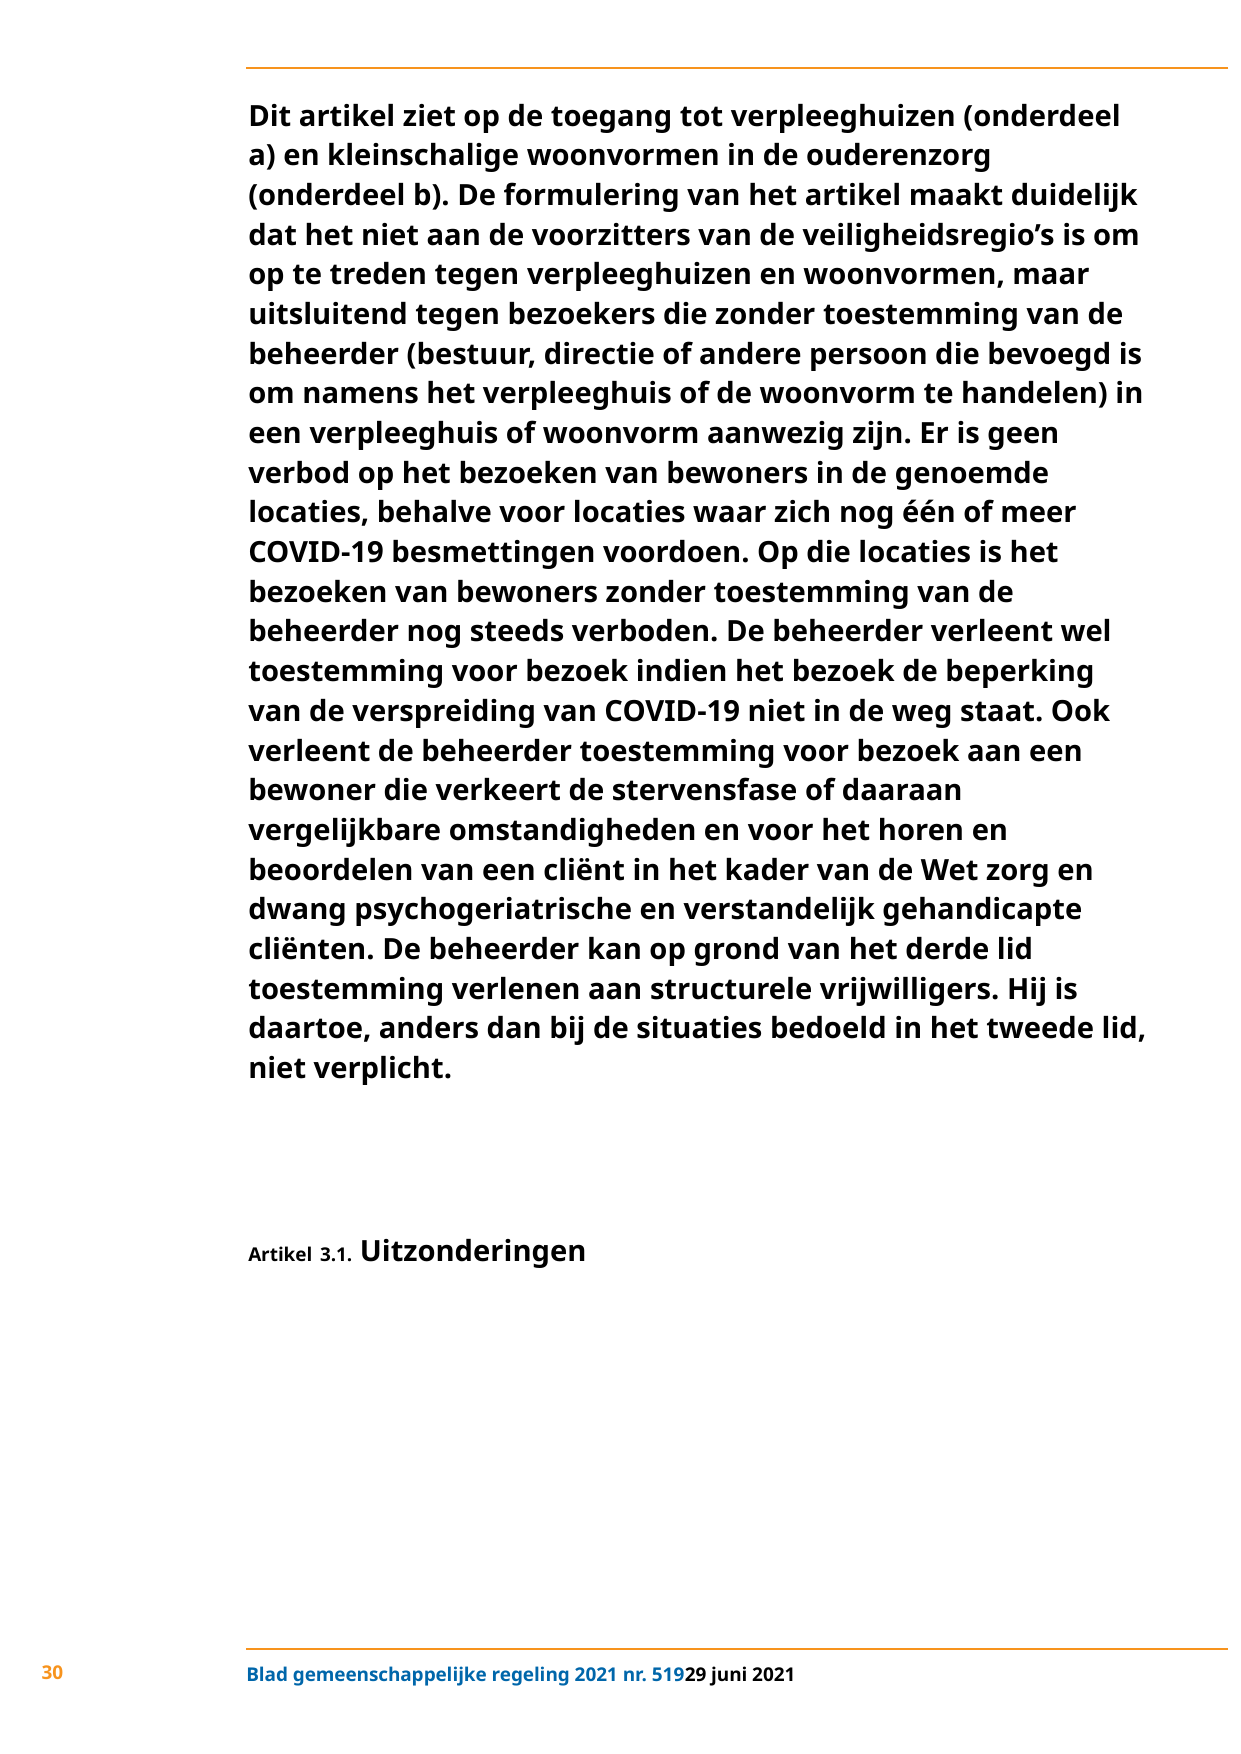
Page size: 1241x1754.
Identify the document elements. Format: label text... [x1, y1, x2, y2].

text Artikel 3.1. Uitzonderingen [248, 1230, 1152, 1270]
text Dit artikel ziet op de toegang tot verpleeghuizen (onderdeel a) en kleinschalige woonvormen in de ouderenzorg (onderdeel b). De formulering van het artikel maakt duidelijk dat het niet aan de voorzitters van de veiligheidsregio’s is om op te treden tegen verpleeghuizen en woonvormen, maar uitsluitend tegen bezoekers die zonder toestemming van de beheerder (bestuur, directie of andere persoon die bevoegd is om namens het verpleeghuis of de woonvorm te handelen) in een verpleeghuis of woonvorm aanwezig zijn. Er is geen verbod op het bezoeken van bewoners in de genoemde locaties, behalve voor locaties waar zich nog één of meer COVID-19 besmettingen voordoen. Op die locaties is het bezoeken van bewoners zonder toestemming van de beheerder nog steeds verboden. De beheerder verleent wel toestemming voor bezoek indien het bezoek de beperking van de verspreiding van COVID-19 niet in de weg staat. Ook verleent de beheerder toestemming voor bezoek aan een bewoner die verkeert de stervensfase of daaraan vergelijkbare omstandigheden en voor het horen en beoordelen van een cliënt in het kader van de Wet zorg en dwang psychogeriatrische en verstandelijk gehandicapte cliënten. De beheerder kan op grond van het derde lid toestemming verlenen aan structurele vrijwilligers. Hij is daartoe, anders dan bij de situaties bedoeld in het tweede lid, niet verplicht. [248, 95, 1152, 1087]
picture [41, 47, 231, 172]
